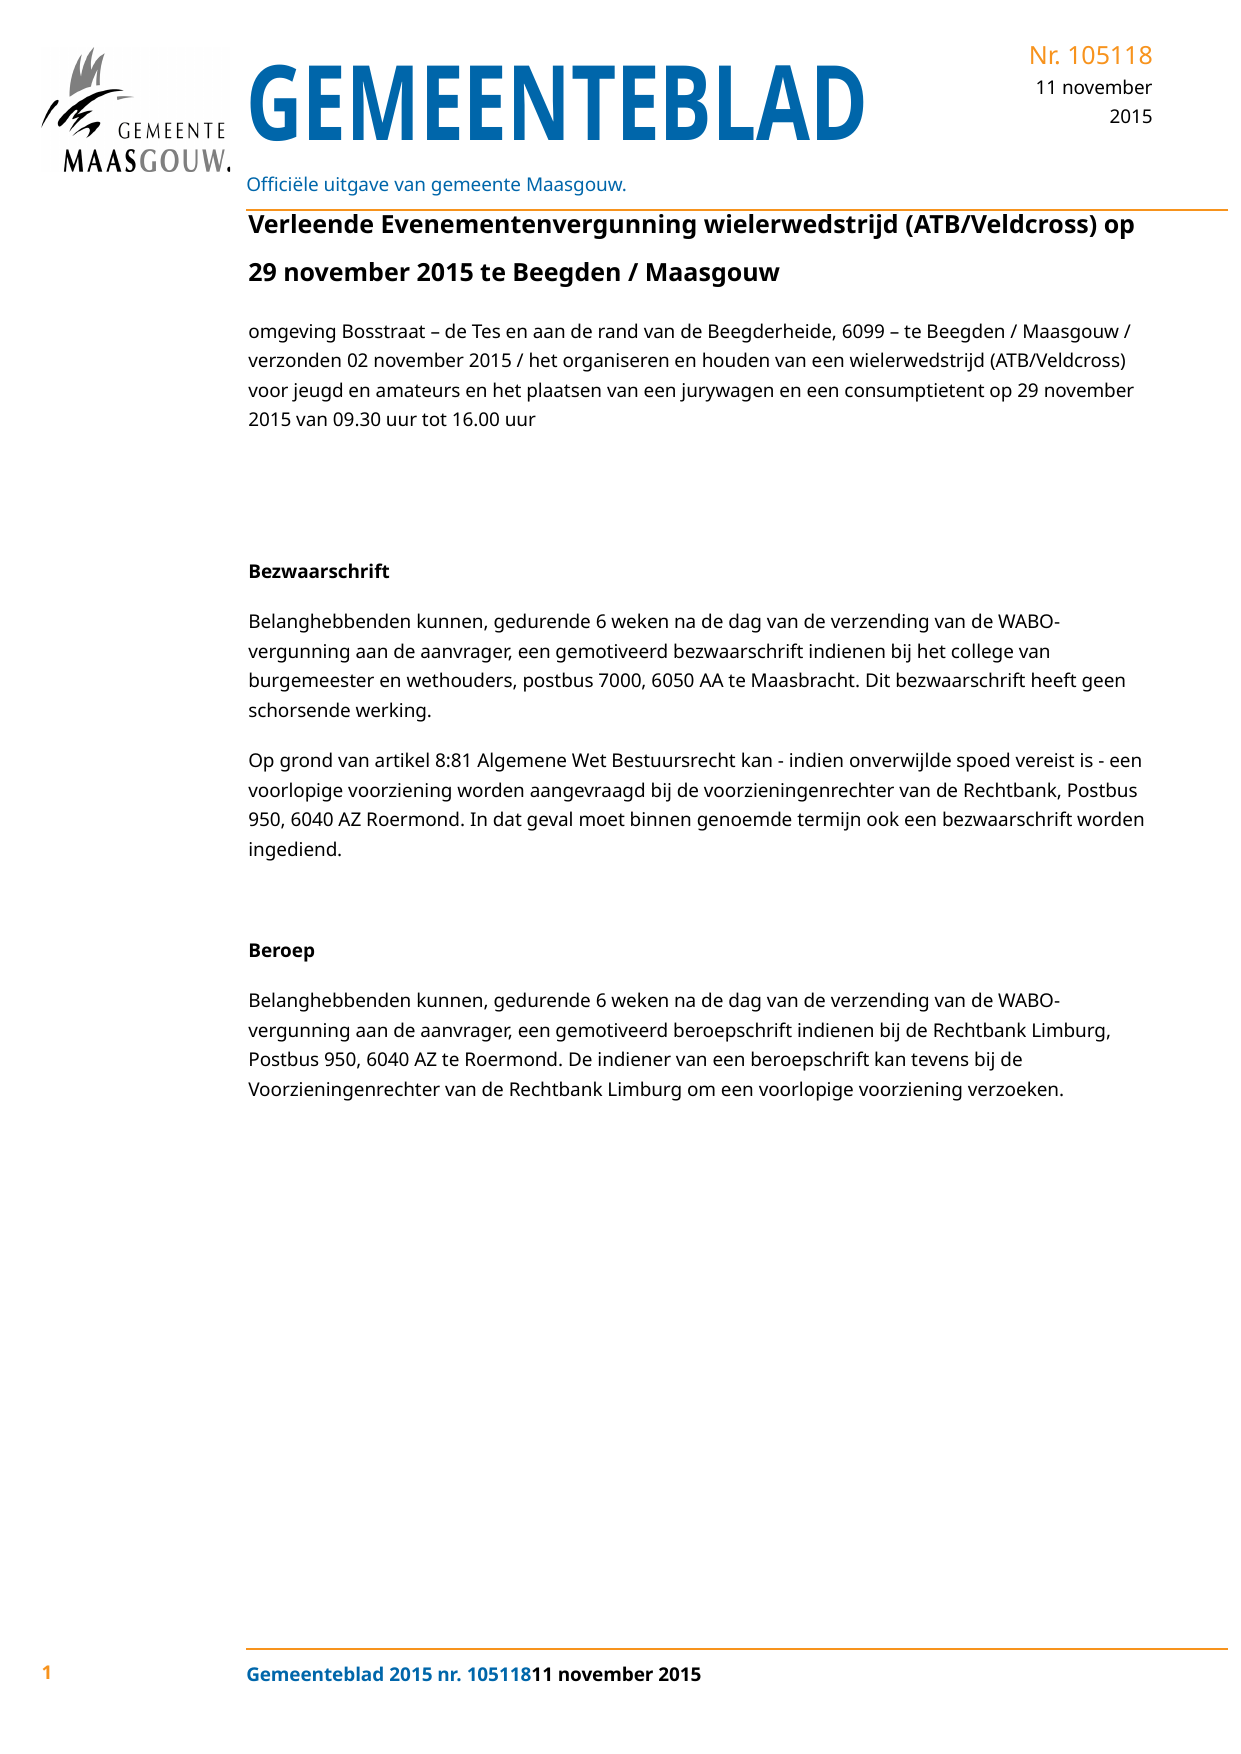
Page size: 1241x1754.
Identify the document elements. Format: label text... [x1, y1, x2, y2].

text omgeving Bosstraat – de Tes en aan de rand van de Beegderheide, 6099 – te Beegden / Maasgouw / verzonden 02 november 2015 / het organiseren en houden van een wielerwedstrijd (ATB/Veldcross) voor jeugd en amateurs en het plaatsen van een jurywagen en een consumptietent op 29 november 2015 van 09.30 uur tot 16.00 uur [248, 318, 1152, 432]
text Belanghebbenden kunnen, gedurende 6 weken na de dag van de verzending van de WABO-vergunning aan de aanvrager, een gemotiveerd bezwaarschrift indienen bij het college van burgemeester en wethouders, postbus 7000, 6050 AA te Maasbracht. Dit bezwaarschrift heeft geen schorsende werking. [248, 608, 1152, 723]
text Op grond van artikel 8:81 Algemene Wet Bestuursrecht kan - indien onverwijlde spoed vereist is - een voorlopige voorziening worden aangevraagd bij de voorzieningenrechter van de Rechtbank, Postbus 950, 6040 AZ Roermond. In dat geval moet binnen genoemde termijn ook een bezwaarschrift worden ingediend. [248, 747, 1152, 862]
text Belanghebbenden kunnen, gedurende 6 weken na de dag van de verzending van de WABO-vergunning aan de aanvrager, een gemotiveerd beroepschrift indienen bij de Rechtbank Limburg, Postbus 950, 6040 AZ te Roermond. De indiener van een beroepschrift kan tevens bij de Voorzieningenrechter van de Rechtbank Limburg om een voorlopige voorziening verzoeken. [248, 987, 1152, 1102]
text Beroep [248, 937, 1152, 963]
text Bezwaarschrift [248, 558, 1152, 584]
text Verleende Evenementenvergunning wielerwedstrijd (ATB/Veldcross) op 29 november 2015 te Beegden / Maasgouw [248, 211, 1152, 288]
picture [41, 47, 231, 172]
